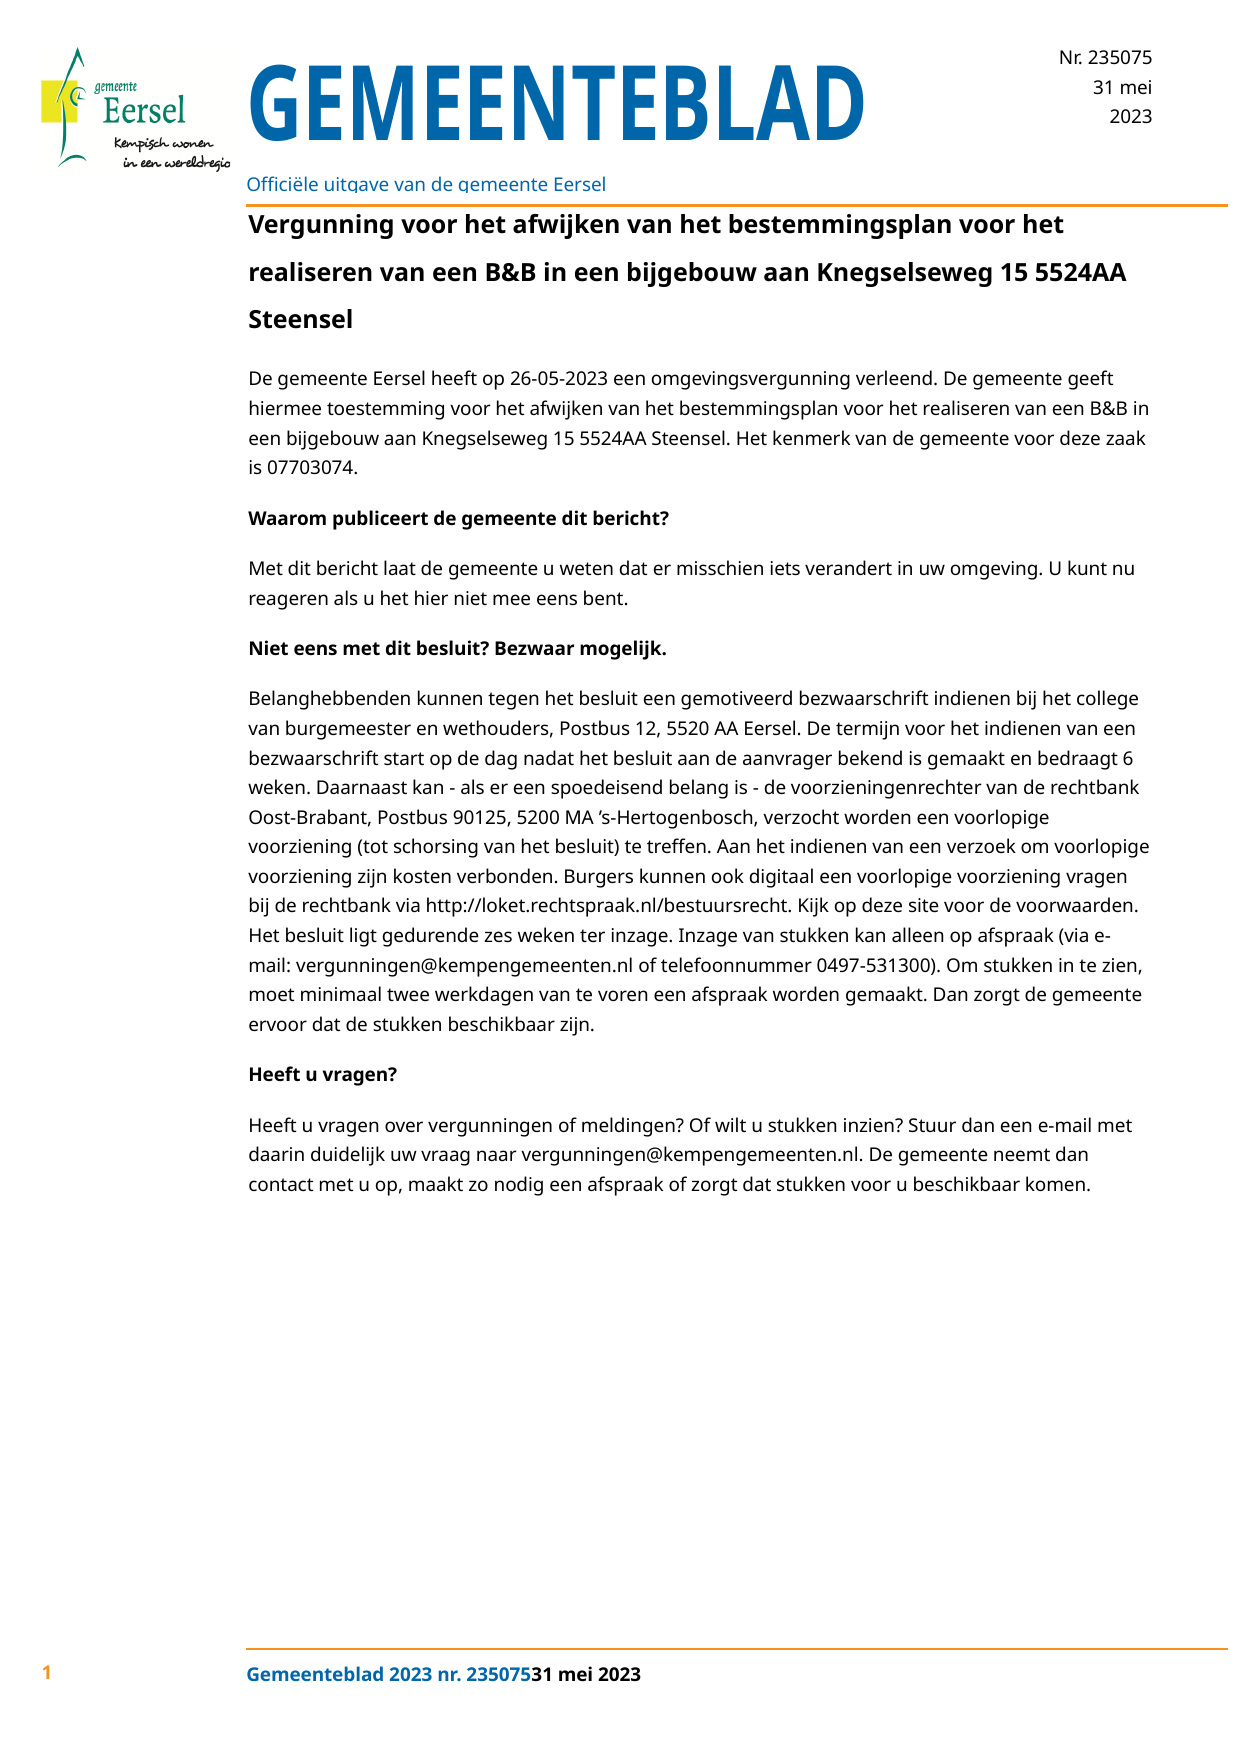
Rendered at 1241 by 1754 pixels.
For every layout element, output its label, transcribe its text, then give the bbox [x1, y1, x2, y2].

text Heeft u vragen? [248, 1061, 1152, 1087]
text Belanghebbenden kunnen tegen het besluit een gemotiveerd bezwaarschrift indienen bij het college van burgemeester en wethouders, Postbus 12, 5520 AA Eersel. De termijn voor het indienen van een bezwaarschrift start op de dag nadat het besluit aan de aanvrager bekend is gemaakt en bedraagt 6 weken. Daarnaast kan - als er een spoedeisend belang is - de voorzieningenrechter van de rechtbank Oost-Brabant, Postbus 90125, 5200 MA ’s-Hertogenbosch, verzocht worden een voorlopige voorziening (tot schorsing van het besluit) te treffen. Aan het indienen van een verzoek om voorlopige voorziening zijn kosten verbonden. Burgers kunnen ook digitaal een voorlopige voorziening vragen bij de rechtbank via http://loket.rechtspraak.nl/bestuursrecht. Kijk op deze site voor de voorwaarden. Het besluit ligt gedurende zes weken ter inzage. Inzage van stukken kan alleen op afspraak (via e-mail: vergunningen@kempengemeenten.nl of telefoonnummer 0497-531300). Om stukken in te zien, moet minimaal twee werkdagen van te voren een afspraak worden gemaakt. Dan zorgt de gemeente ervoor dat de stukken beschikbaar zijn. [248, 686, 1152, 1037]
text Waarom publiceert de gemeente dit bericht? [248, 505, 1152, 530]
text Vergunning voor het afwijken van het bestemmingsplan voor het realiseren van een B&B in een bijgebouw aan Knegselseweg 15 5524AA Steensel [248, 207, 1152, 336]
text Heeft u vragen over vergunningen of meldingen? Of wilt u stukken inzien? Stuur dan een e-mail met daarin duidelijk uw vraag naar vergunningen@kempengemeenten.nl. De gemeente neemt dan contact met u op, maakt zo nodig een afspraak of zorgt dat stukken voor u beschikbaar komen. [248, 1112, 1152, 1197]
text Met dit bericht laat de gemeente u weten dat er misschien iets verandert in uw omgeving. U kunt nu reageren als u het hier niet mee eens bent. [248, 555, 1152, 610]
text Niet eens met dit besluit? Bezwaar mogelijk. [248, 635, 1152, 661]
picture [41, 47, 231, 172]
text De gemeente Eersel heeft op 26-05-2023 een omgevingsvergunning verleend. De gemeente geeft hiermee toestemming voor het afwijken van het bestemmingsplan voor het realiseren van een B&B in een bijgebouw aan Knegselseweg 15 5524AA Steensel. Het kenmerk van de gemeente voor deze zaak is 07703074. [248, 366, 1152, 480]
